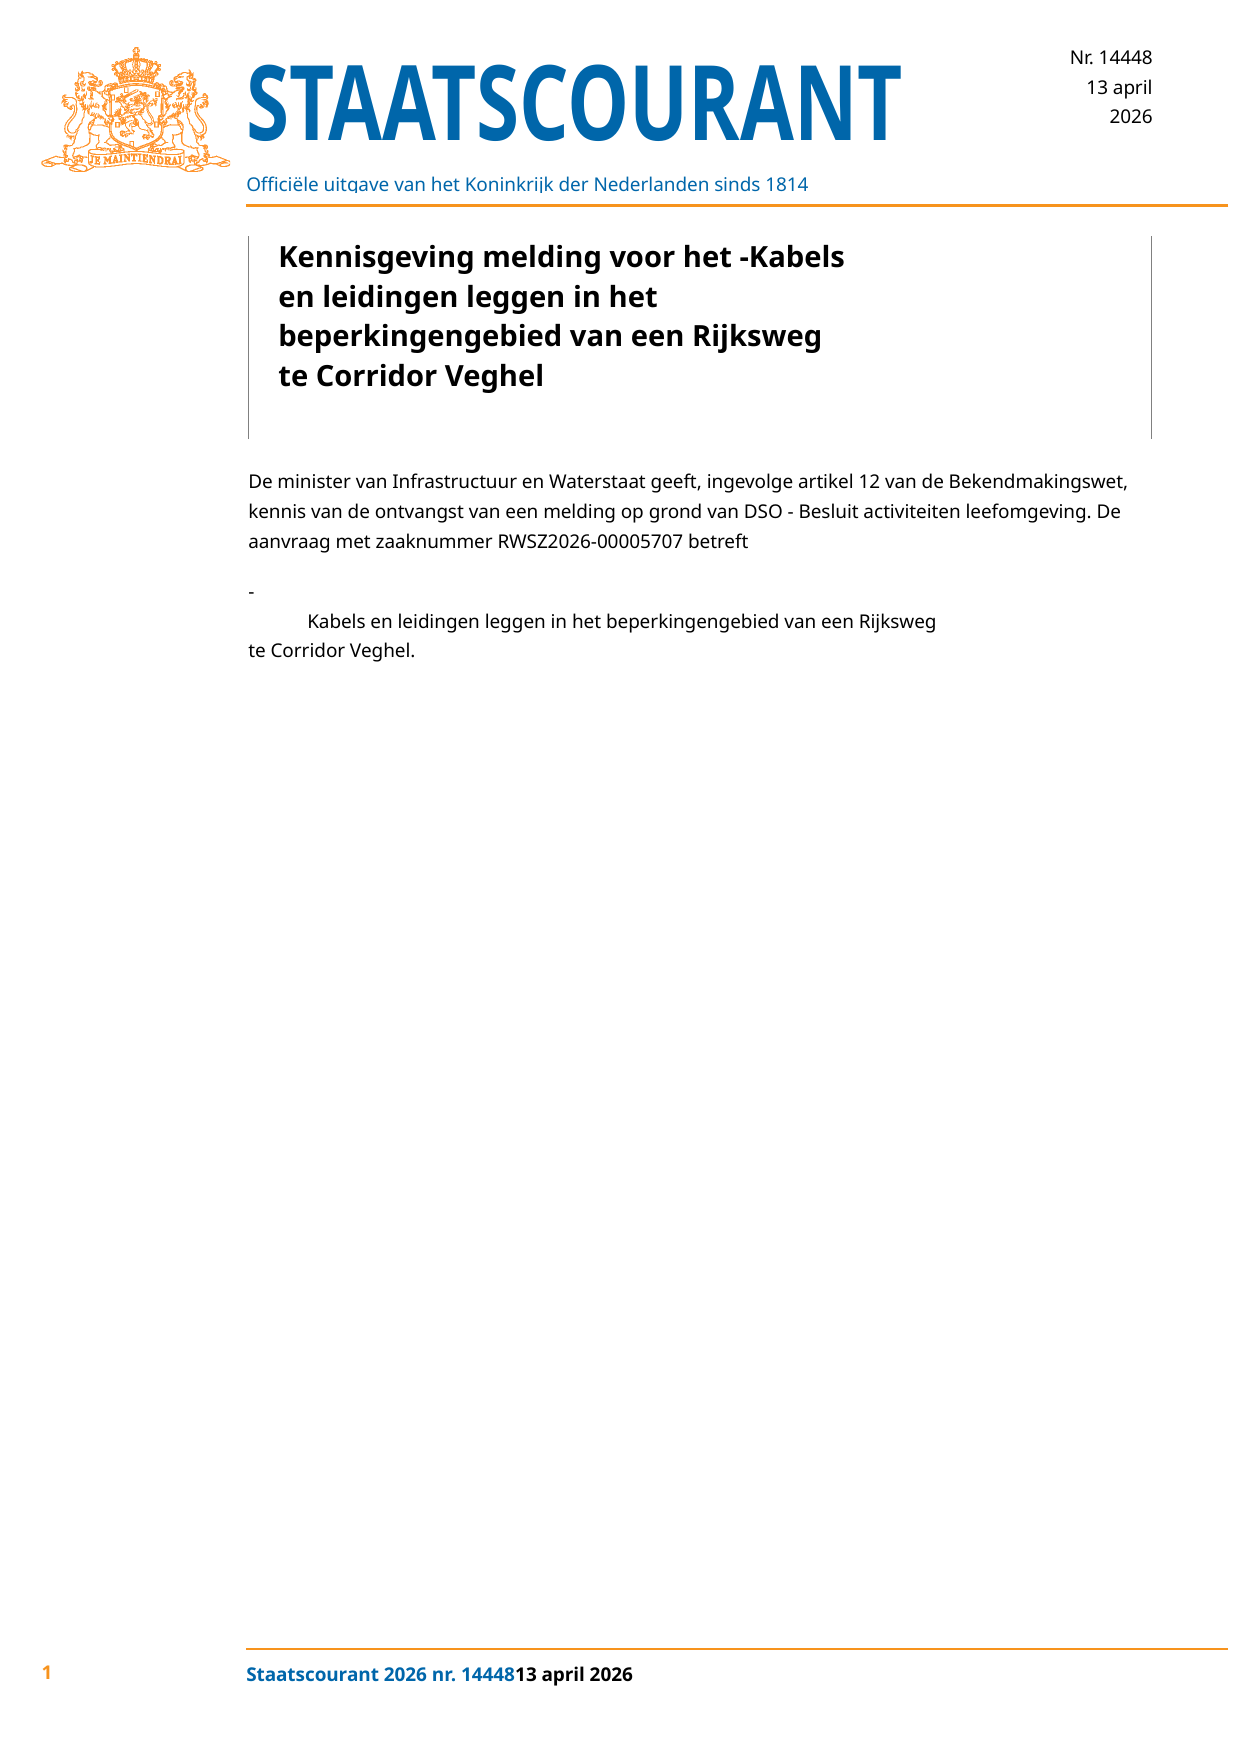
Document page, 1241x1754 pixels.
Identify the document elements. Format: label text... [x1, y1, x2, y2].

picture [912, 236, 1090, 414]
table_header Kennisgeving melding voor het -Kabels en leidingen leggen in het beperkingengebied van een Rijksweg te Corridor Veghel [249, 236, 850, 439]
table_header [850, 414, 1151, 439]
text De minister van Infrastructuur en Waterstaat geeft, ingevolge artikel 12 van de Bekendmakingswet, kennis van de ontvangst van een melding op grond van DSO - Besluit activiteiten leefomgeving. De aanvraag met zaaknummer RWSZ2026-00005707 betreft [248, 469, 1152, 553]
table_header [850, 236, 912, 413]
list Kabels en leidingen leggen in het beperkingengebied van een Rijksweg [248, 608, 1152, 633]
table_header [1090, 236, 1151, 413]
picture [41, 47, 231, 172]
text te Corridor Veghel. [248, 637, 1152, 663]
